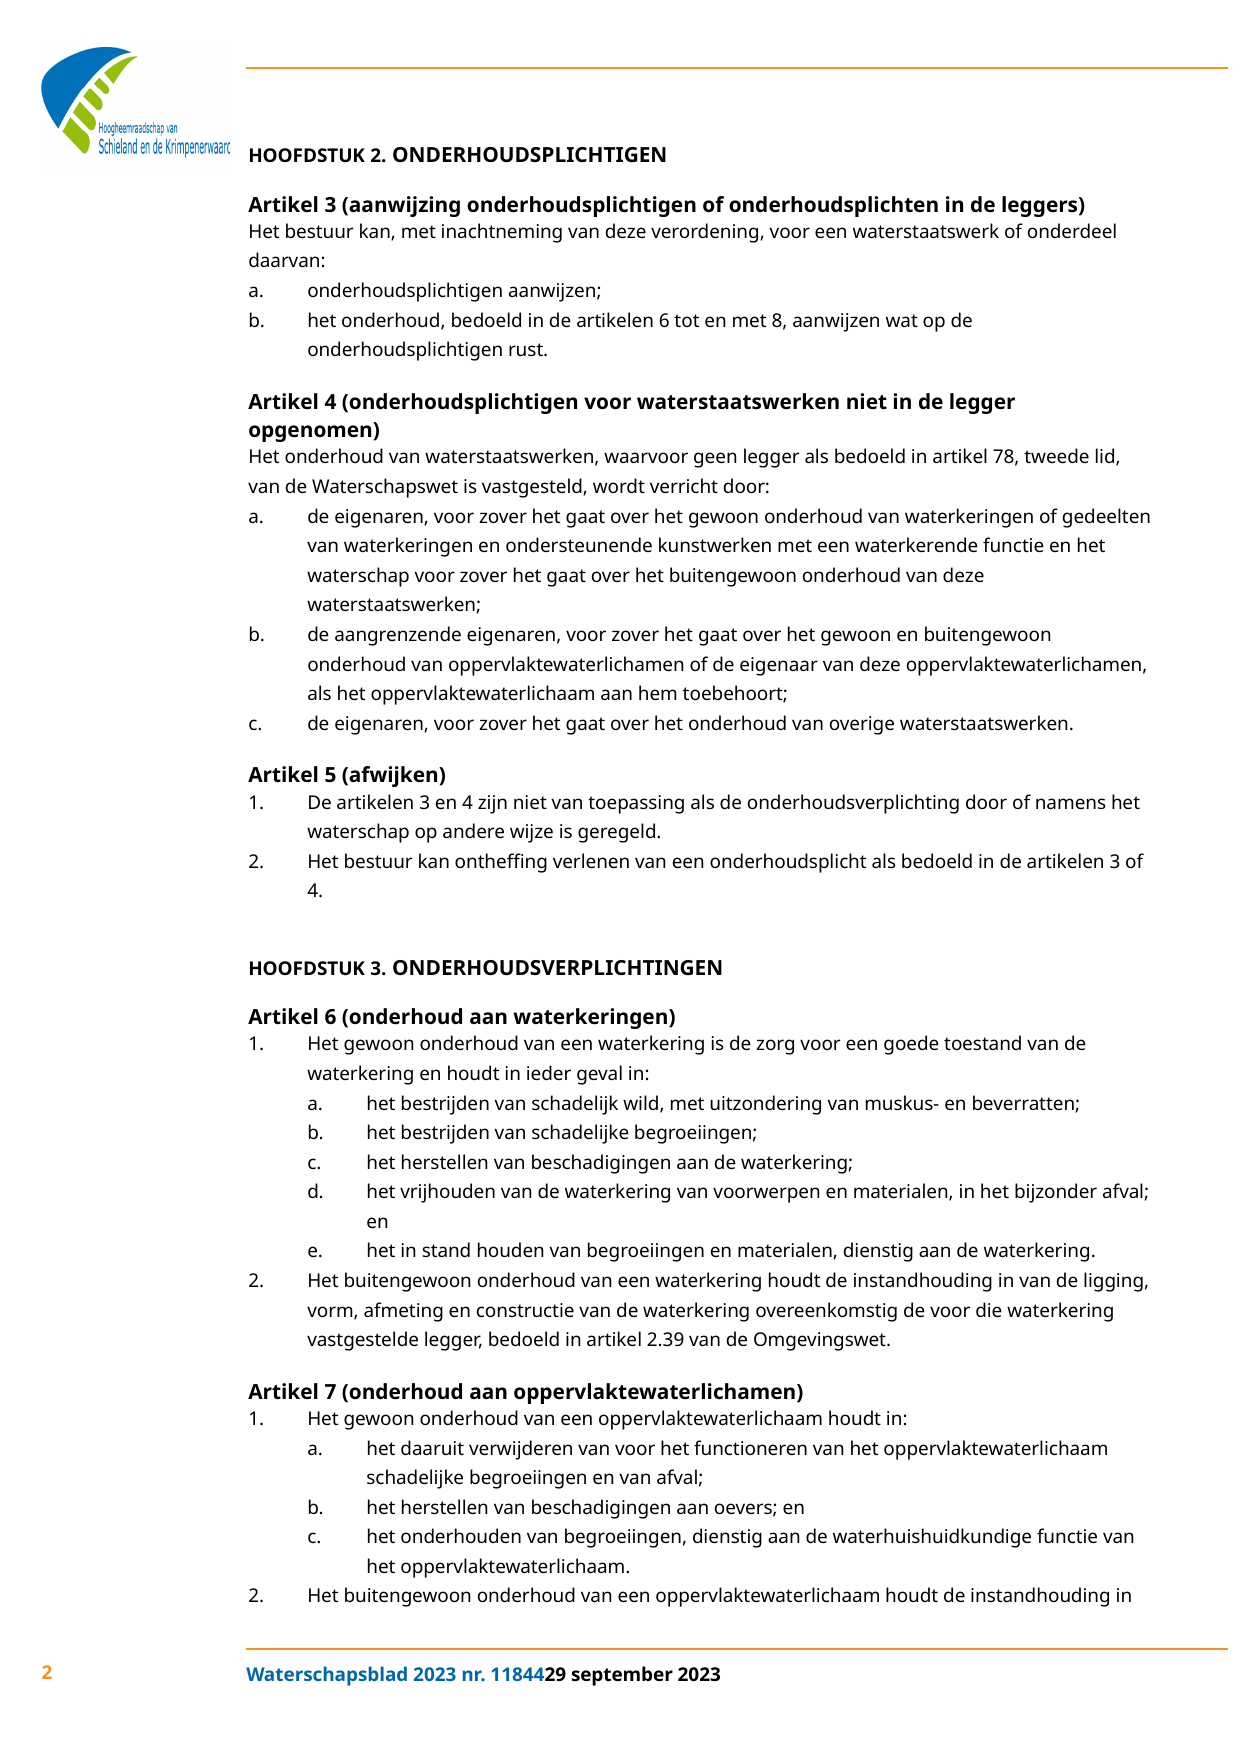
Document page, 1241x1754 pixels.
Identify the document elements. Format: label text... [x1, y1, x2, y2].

text Artikel 5 (afwijken) [248, 760, 1152, 789]
list Het buitengewoon onderhoud van een waterkering houdt de instandhouding in van de ligging, vorm, afmeting en constructie van de waterkering overeenkomstig de voor die waterkering vastgestelde legger, bedoeld in artikel 2.39 van de Omgevingswet. [248, 1267, 1152, 1352]
text Het bestuur kan, met inachtneming van deze verordening, voor een waterstaatswerk of onderdeel daarvan: [248, 218, 1152, 273]
text HOOFDSTUK 3. ONDERHOUDSVERPLICHTINGEN [248, 953, 1152, 981]
text Het onderhoud van waterstaatswerken, waarvoor geen legger als bedoeld in artikel 78, tweede lid, van de Waterschapswet is vastgesteld, wordt verricht door: [248, 444, 1152, 499]
list De artikelen 3 en 4 zijn niet van toepassing als de onderhoudsverplichting door of namens het waterschap op andere wijze is geregeld. [248, 789, 1152, 844]
list Het bestuur kan ontheffing verlenen van een onderhoudsplicht als bedoeld in de artikelen 3 of 4. [248, 848, 1152, 903]
list Het gewoon onderhoud van een oppervlaktewaterlichaam houdt in: [248, 1405, 1152, 1431]
list het herstellen van beschadigingen aan de waterkering; [307, 1149, 1152, 1174]
list de eigenaren, voor zover het gaat over het onderhoud van overige waterstaatswerken. [248, 710, 1152, 736]
text HOOFDSTUK 2. ONDERHOUDSPLICHTIGEN [248, 140, 1152, 169]
list het daaruit verwijderen van voor het functioneren van het oppervlaktewaterlichaam schadelijke begroeiingen en van afval; [307, 1435, 1152, 1490]
list het onderhouden van begroeiingen, dienstig aan de waterhuishuidkundige functie van het oppervlaktewaterlichaam. [307, 1523, 1152, 1579]
picture [41, 47, 231, 172]
list het vrijhouden van de waterkering van voorwerpen en materialen, in het bijzonder afval; en [307, 1178, 1152, 1234]
list Het buitengewoon onderhoud van een oppervlaktewaterlichaam houdt de instandhouding in [248, 1583, 1152, 1608]
list de aangrenzende eigenaren, voor zover het gaat over het gewoon en buitengewoon onderhoud van oppervlaktewaterlichamen of de eigenaar van deze oppervlaktewaterlichamen, als het oppervlaktewaterlichaam aan hem toebehoort; [248, 621, 1152, 706]
text Artikel 7 (onderhoud aan oppervlaktewaterlichamen) [248, 1377, 1152, 1405]
list het bestrijden van schadelijke begroeiingen; [307, 1119, 1152, 1145]
text Artikel 6 (onderhoud aan waterkeringen) [248, 1002, 1152, 1031]
list de eigenaren, voor zover het gaat over het gewoon onderhoud van waterkeringen of gedeelten van waterkeringen en ondersteunende kunstwerken met een waterkerende functie en het waterschap voor zover het gaat over het buitengewoon onderhoud van deze waterstaatswerken; [248, 503, 1152, 617]
list Het gewoon onderhoud van een waterkering is de zorg voor een goede toestand van de waterkering en houdt in ieder geval in: [248, 1031, 1152, 1086]
list het onderhoud, bedoeld in de artikelen 6 tot en met 8, aanwijzen wat op de onderhoudsplichtigen rust. [248, 307, 1152, 362]
text Artikel 4 (onderhoudsplichtigen voor waterstaatswerken niet in de legger opgenomen) [248, 387, 1152, 444]
list het bestrijden van schadelijk wild, met uitzondering van muskus- en beverratten; [307, 1090, 1152, 1115]
list het in stand houden van begroeiingen en materialen, dienstig aan de waterkering. [307, 1238, 1152, 1263]
list het herstellen van beschadigingen aan oevers; en [307, 1494, 1152, 1520]
list onderhoudsplichtigen aanwijzen; [248, 277, 1152, 303]
text Artikel 3 (aanwijzing onderhoudsplichtigen of onderhoudsplichten in de leggers) [248, 190, 1152, 218]
